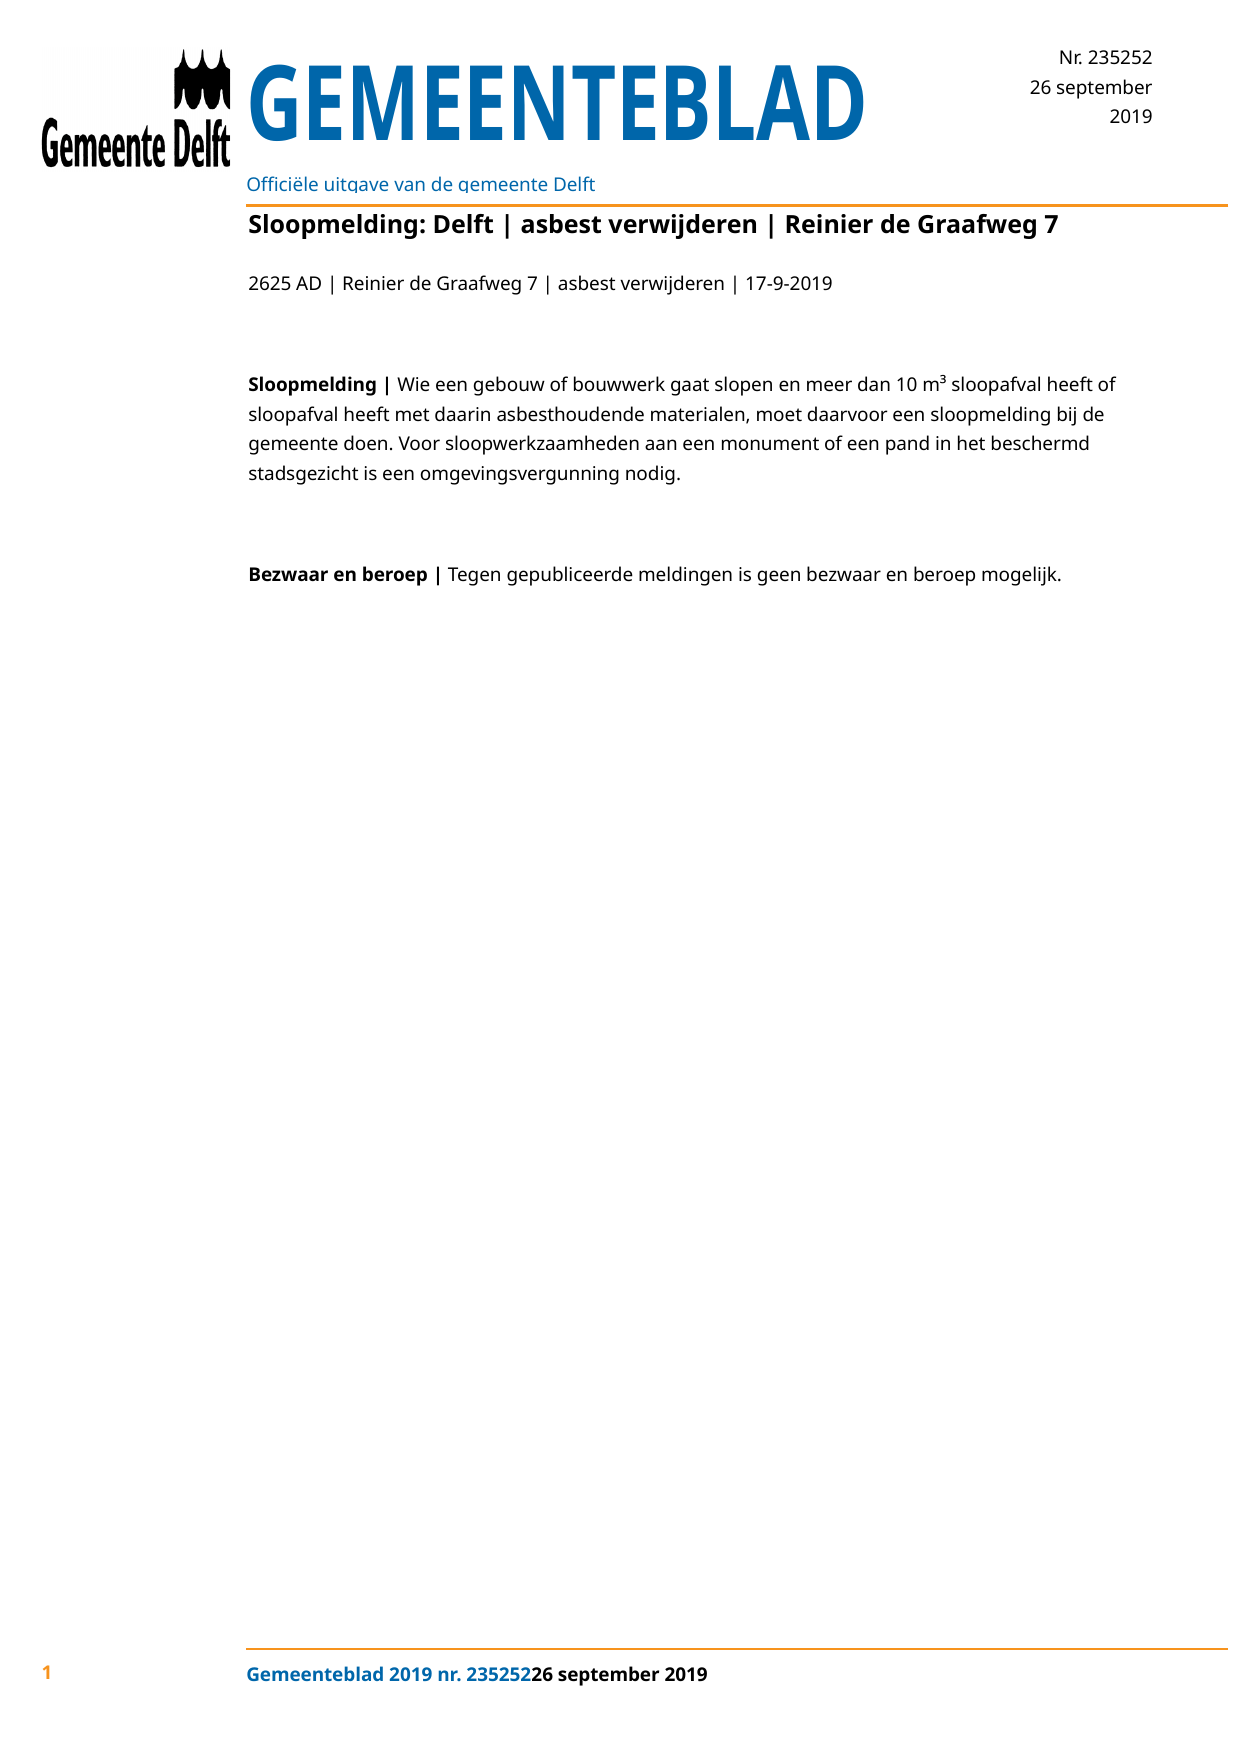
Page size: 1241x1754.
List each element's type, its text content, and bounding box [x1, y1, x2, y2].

text Sloopmelding | Wie een gebouw of bouwwerk gaat slopen en meer dan 10 m³ sloopafval heeft of sloopafval heeft met daarin asbesthoudende materialen, moet daarvoor een sloopmelding bij de gemeente doen. Voor sloopwerkzaamheden aan een monument of een pand in het beschermd stadsgezicht is een omgevingsvergunning nodig. [248, 371, 1152, 486]
text Bezwaar en beroep | Tegen gepubliceerde meldingen is geen bezwaar en beroep mogelijk. [248, 561, 1152, 586]
text Sloopmelding: Delft | asbest verwijderen | Reinier de Graafweg 7 [248, 207, 1152, 241]
text 2625 AD | Reinier de Graafweg 7 | asbest verwijderen | 17-9-2019 [248, 270, 1152, 296]
picture [41, 47, 231, 172]
